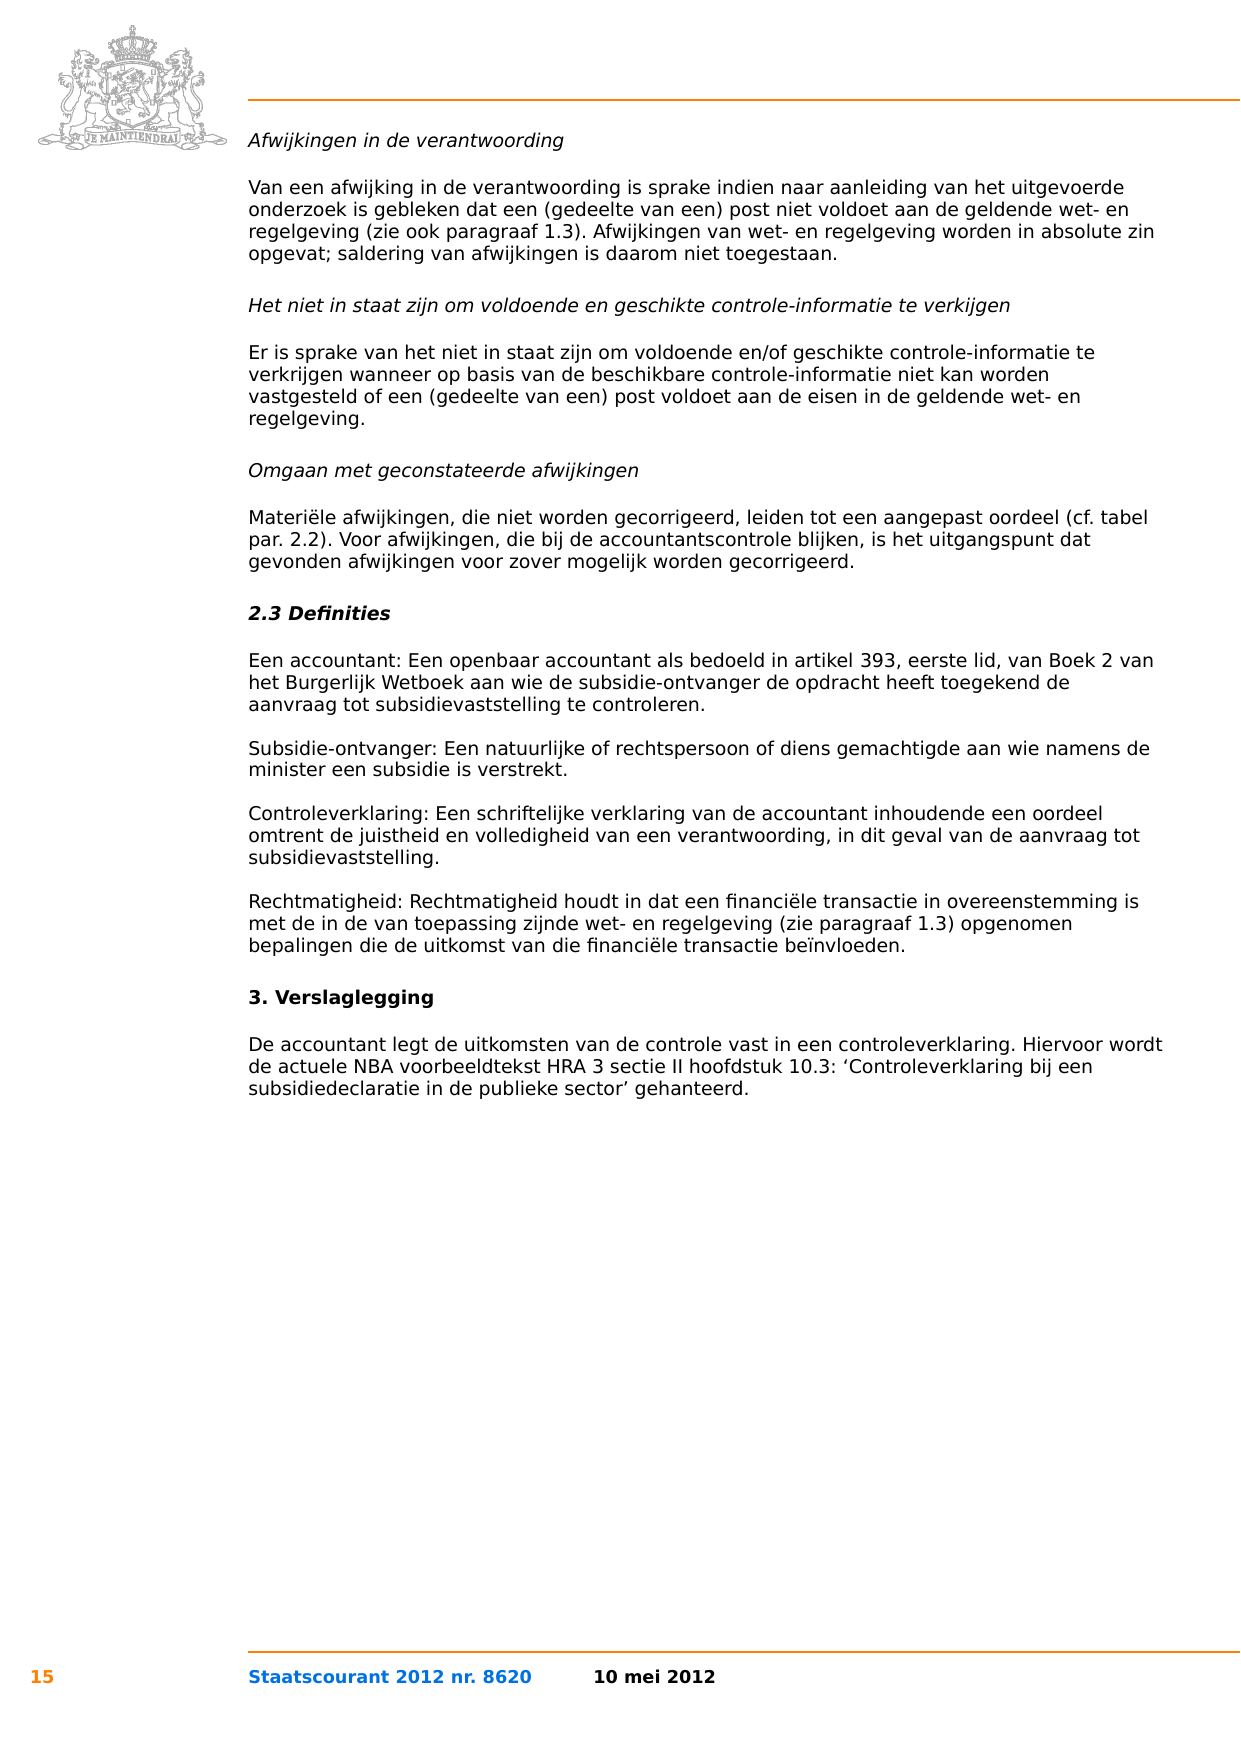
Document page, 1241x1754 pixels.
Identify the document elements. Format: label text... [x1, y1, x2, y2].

text Controleverklaring: Een schriftelijke verklaring van de accountant inhoudende een oordeel omtrent de juistheid en volledigheid van een verantwoording, in dit geval van de aanvraag tot subsidievaststelling. [248, 803, 1163, 869]
text Rechtmatigheid: Rechtmatigheid houdt in dat een financiële transactie in overeenstemming is met de in de van toepassing zijnde wet- en regelgeving (zie paragraaf 1.3) opgenomen bepalingen die de uitkomst van die financiële transactie beïnvloeden. [248, 891, 1163, 957]
subtitle 3. Verslaglegging [248, 987, 1163, 1009]
subtitle Afwijkingen in de verantwoording [248, 130, 1163, 152]
subtitle Omgaan met geconstateerde afwijkingen [248, 460, 1163, 482]
text Subsidie-ontvanger: Een natuurlijke of rechtspersoon of diens gemachtigde aan wie namens de minister een subsidie is verstrekt. [248, 737, 1163, 781]
text Een accountant: Een openbaar accountant als bedoeld in artikel 393, eerste lid, van Boek 2 van het Burgerlijk Wetboek aan wie de subsidie-ontvanger de opdracht heeft toegekend de aanvraag tot subsidievaststelling te controleren. [248, 649, 1163, 716]
text Materiële afwijkingen, die niet worden gecorrigeerd, leiden tot een aangepast oordeel (cf. tabel par. 2.2). Voor afwijkingen, die bij de accountantscontrole blijken, is het uitgangspunt dat gevonden afwijkingen voor zover mogelijk worden gecorrigeerd. [248, 507, 1163, 573]
picture [38, 25, 227, 150]
text Van een afwijking in de verantwoording is sprake indien naar aanleiding van het uitgevoerde onderzoek is gebleken dat een (gedeelte van een) post niet voldoet aan de geldende wet- en regelgeving (zie ook paragraaf 1.3). Afwijkingen van wet- en regelgeving worden in absolute zin opgevat; saldering van afwijkingen is daarom niet toegestaan. [248, 177, 1163, 265]
text Er is sprake van het niet in staat zijn om voldoende en/of geschikte controle-informatie te verkrijgen wanneer op basis van de beschikbare controle-informatie niet kan worden vastgesteld of een (gedeelte van een) post voldoet aan de eisen in de geldende wet- en regelgeving. [248, 342, 1163, 430]
subtitle 2.3 Definities [248, 603, 1163, 624]
subtitle Het niet in staat zijn om voldoende en geschikte controle-informatie te verkijgen [248, 295, 1163, 317]
text De accountant legt de uitkomsten van de controle vast in een controleverklaring. Hiervoor wordt de actuele NBA voorbeeldtekst HRA 3 sectie II hoofdstuk 10.3: ‘Controleverklaring bij een subsidiedeclaratie in de publieke sector’ gehanteerd. [248, 1034, 1163, 1100]
